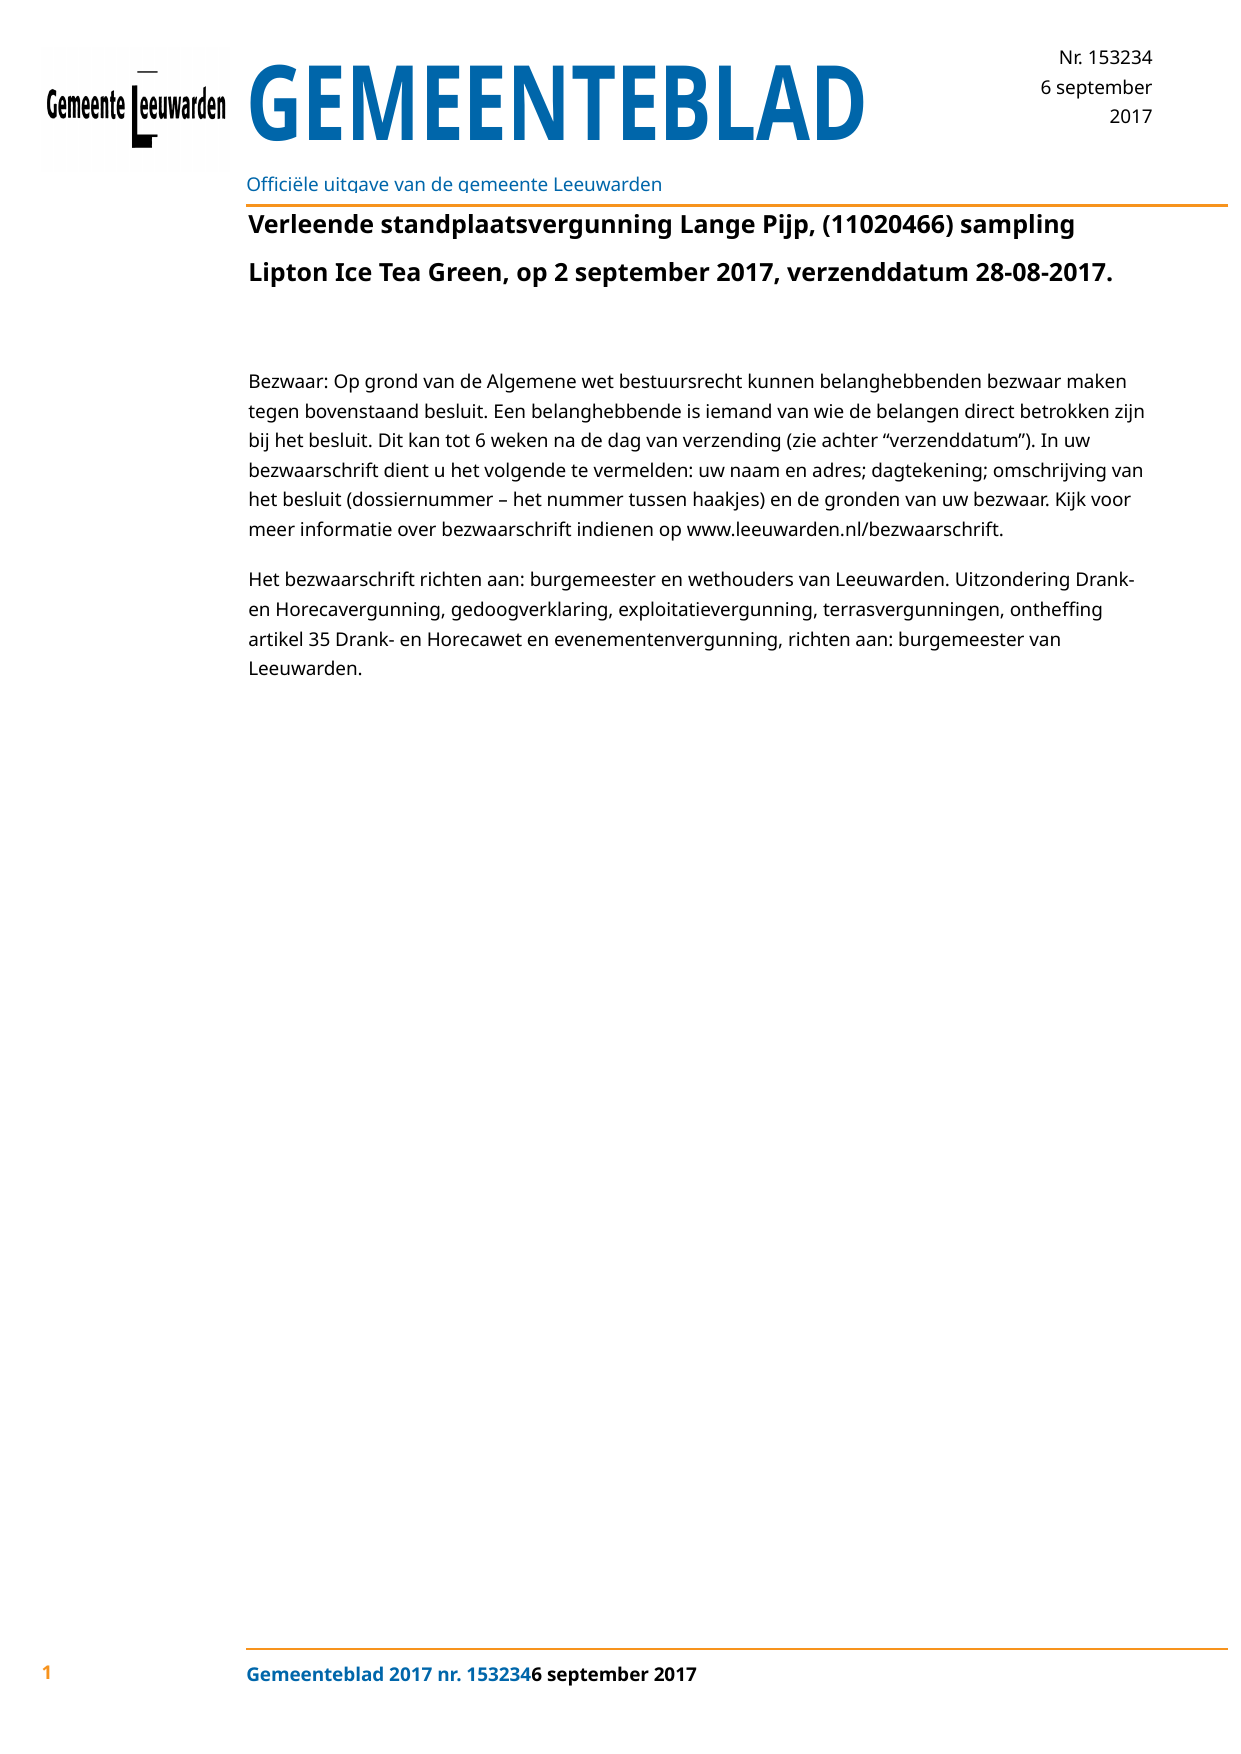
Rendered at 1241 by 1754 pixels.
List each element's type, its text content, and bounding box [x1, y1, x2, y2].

text Verleende standplaatsvergunning Lange Pijp, (11020466) sampling Lipton Ice Tea Green, op 2 september 2017, verzenddatum 28-08-2017. [248, 207, 1152, 288]
picture [41, 47, 231, 172]
text Bezwaar: Op grond van de Algemene wet bestuursrecht kunnen belanghebbenden bezwaar maken tegen bovenstaand besluit. Een belanghebbende is iemand van wie de belangen direct betrokken zijn bij het besluit. Dit kan tot 6 weken na de dag van verzending (zie achter “verzenddatum”). In uw bezwaarschrift dient u het volgende te vermelden: uw naam en adres; dagtekening; omschrijving van het besluit (dossiernummer – het nummer tussen haakjes) en de gronden van uw bezwaar. Kijk voor meer informatie over bezwaarschrift indienen op www.leeuwarden.nl/bezwaarschrift. [248, 368, 1152, 542]
text Het bezwaarschrift richten aan: burgemeester en wethouders van Leeuwarden. Uitzondering Drank- en Horecavergunning, gedoogverklaring, exploitatievergunning, terrasvergunningen, ontheffing artikel 35 Drank- en Horecawet en evenementenvergunning, richten aan: burgemeester van Leeuwarden. [248, 567, 1152, 681]
